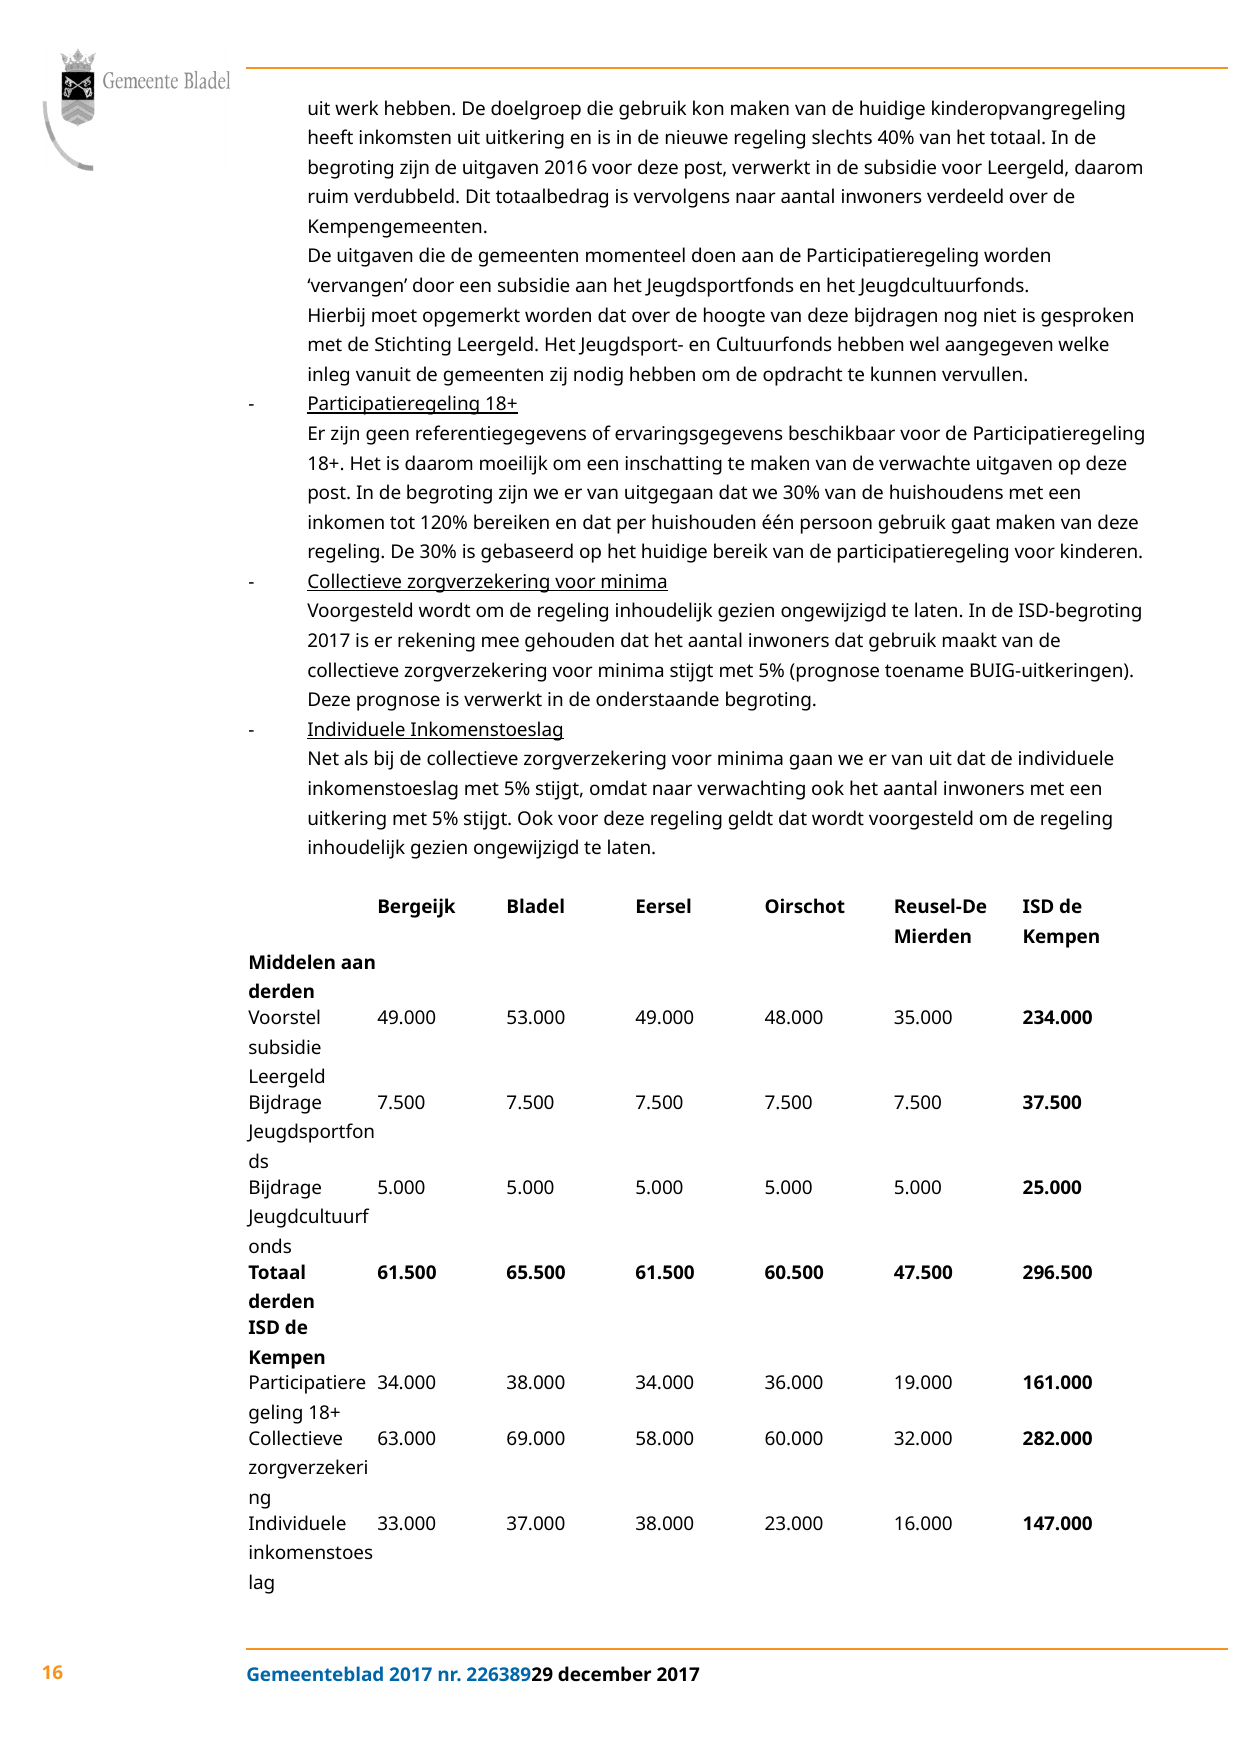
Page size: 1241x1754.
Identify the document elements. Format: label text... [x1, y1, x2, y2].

table_cell 5.000 [635, 1174, 764, 1259]
list De uitgaven die de gemeenten momenteel doen aan de Participatieregeling worden ‘vervangen’ door een subsidie aan het Jeugdsportfonds en het Jeugdcultuurfonds. [248, 243, 1152, 298]
table_cell Totaal derden [248, 1259, 377, 1314]
table_header Oirschot [764, 894, 893, 949]
table_cell 7.500 [894, 1089, 1022, 1174]
table_cell 63.000 [377, 1425, 506, 1510]
table_cell 5.000 [377, 1174, 506, 1259]
table_cell 161.000 [1023, 1370, 1152, 1425]
table_cell 7.500 [377, 1089, 506, 1174]
table_cell 23.000 [764, 1510, 893, 1595]
table_cell 147.000 [1023, 1510, 1152, 1595]
table_cell 296.500 [1023, 1259, 1152, 1314]
table_cell Bijdrage Jeugdcultuurfonds [248, 1174, 377, 1259]
table_cell 282.000 [1023, 1425, 1152, 1510]
table_cell 61.500 [635, 1259, 764, 1314]
table_cell 49.000 [377, 1004, 506, 1089]
table_cell 38.000 [506, 1370, 635, 1425]
table_cell 33.000 [377, 1510, 506, 1595]
list uit werk hebben. De doelgroep die gebruik kon maken van de huidige kinderopvangregeling heeft inkomsten uit uitkering en is in de nieuwe regeling slechts 40% van het totaal. In de begroting zijn de uitgaven 2016 voor deze post, verwerkt in de subsidie voor Leergeld, daarom ruim verdubbeld. Dit totaalbedrag is vervolgens naar aantal inwoners verdeeld over de Kempengemeenten. [248, 95, 1152, 239]
table_header Bladel [506, 894, 635, 949]
table_cell 32.000 [894, 1425, 1022, 1510]
table_cell 38.000 [635, 1510, 764, 1595]
table_cell 36.000 [764, 1370, 893, 1425]
table_cell 34.000 [377, 1370, 506, 1425]
table_cell 5.000 [764, 1174, 893, 1259]
table_cell 47.500 [894, 1259, 1022, 1314]
list Individuele Inkomenstoeslag [248, 716, 1152, 742]
table_header [248, 894, 377, 949]
table_cell 5.000 [894, 1174, 1022, 1259]
table_cell 37.500 [1023, 1089, 1152, 1174]
list Voorgesteld wordt om de regeling inhoudelijk gezien ongewijzigd te laten. In de ISD-begroting 2017 is er rekening mee gehouden dat het aantal inwoners dat gebruik maakt van de collectieve zorgverzekering voor minima stijgt met 5% (prognose toename BUIG-uitkeringen). Deze prognose is verwerkt in de onderstaande begroting. [248, 598, 1152, 712]
table_cell 7.500 [506, 1089, 635, 1174]
list Net als bij de collectieve zorgverzekering voor minima gaan we er van uit dat de individuele inkomenstoeslag met 5% stijgt, omdat naar verwachting ook het aantal inwoners met een uitkering met 5% stijgt. Ook voor deze regeling geldt dat wordt voorgesteld om de regeling inhoudelijk gezien ongewijzigd te laten. [248, 746, 1152, 860]
table_cell 25.000 [1023, 1174, 1152, 1259]
table_cell 7.500 [764, 1089, 893, 1174]
table_cell 16.000 [894, 1510, 1022, 1595]
table_cell 234.000 [1023, 1004, 1152, 1089]
table_header Eersel [635, 894, 764, 949]
table_cell Bijdrage Jeugdsportfonds [248, 1089, 377, 1174]
table_cell 5.000 [506, 1174, 635, 1259]
list Collectieve zorgverzekering voor minima [248, 568, 1152, 594]
table_cell 37.000 [506, 1510, 635, 1595]
table_cell 7.500 [635, 1089, 764, 1174]
list Participatieregeling 18+ [248, 391, 1152, 416]
table_cell 61.500 [377, 1259, 506, 1314]
table_cell 49.000 [635, 1004, 764, 1089]
list Er zijn geen referentiegegevens of ervaringsgegevens beschikbaar voor de Participatieregeling 18+. Het is daarom moeilijk om een inschatting te maken van de verwachte uitgaven op deze post. In de begroting zijn we er van uitgegaan dat we 30% van de huishoudens met een inkomen tot 120% bereiken en dat per huishouden één persoon gebruik gaat maken van deze regeling. De 30% is gebaseerd op het huidige bereik van de participatieregeling voor kinderen. [248, 420, 1152, 564]
table_cell Participatieregeling 18+ [248, 1370, 377, 1425]
table_cell Voorstel subsidie Leergeld [248, 1004, 377, 1089]
table_cell 65.500 [506, 1259, 635, 1314]
table_cell 19.000 [894, 1370, 1022, 1425]
table_header ISD de Kempen [1023, 894, 1152, 949]
table_cell Collectieve zorgverzekering [248, 1425, 377, 1510]
table_cell 35.000 [894, 1004, 1022, 1089]
table_cell ISD de Kempen [248, 1314, 377, 1369]
picture [41, 47, 231, 172]
table_header Reusel-De Mierden [894, 894, 1022, 949]
table_header Bergeijk [377, 894, 506, 949]
table_cell 48.000 [764, 1004, 893, 1089]
table_cell 58.000 [635, 1425, 764, 1510]
table_cell 53.000 [506, 1004, 635, 1089]
table_cell Individuele inkomenstoeslag [248, 1510, 377, 1595]
table_cell 69.000 [506, 1425, 635, 1510]
table_cell 34.000 [635, 1370, 764, 1425]
table_cell 60.500 [764, 1259, 893, 1314]
table_cell 60.000 [764, 1425, 893, 1510]
list Hierbij moet opgemerkt worden dat over de hoogte van deze bijdragen nog niet is gesproken met de Stichting Leergeld. Het Jeugdsport- en Cultuurfonds hebben wel aangegeven welke inleg vanuit de gemeenten zij nodig hebben om de opdracht te kunnen vervullen. [248, 302, 1152, 387]
table_cell Middelen aan derden [248, 949, 377, 1004]
